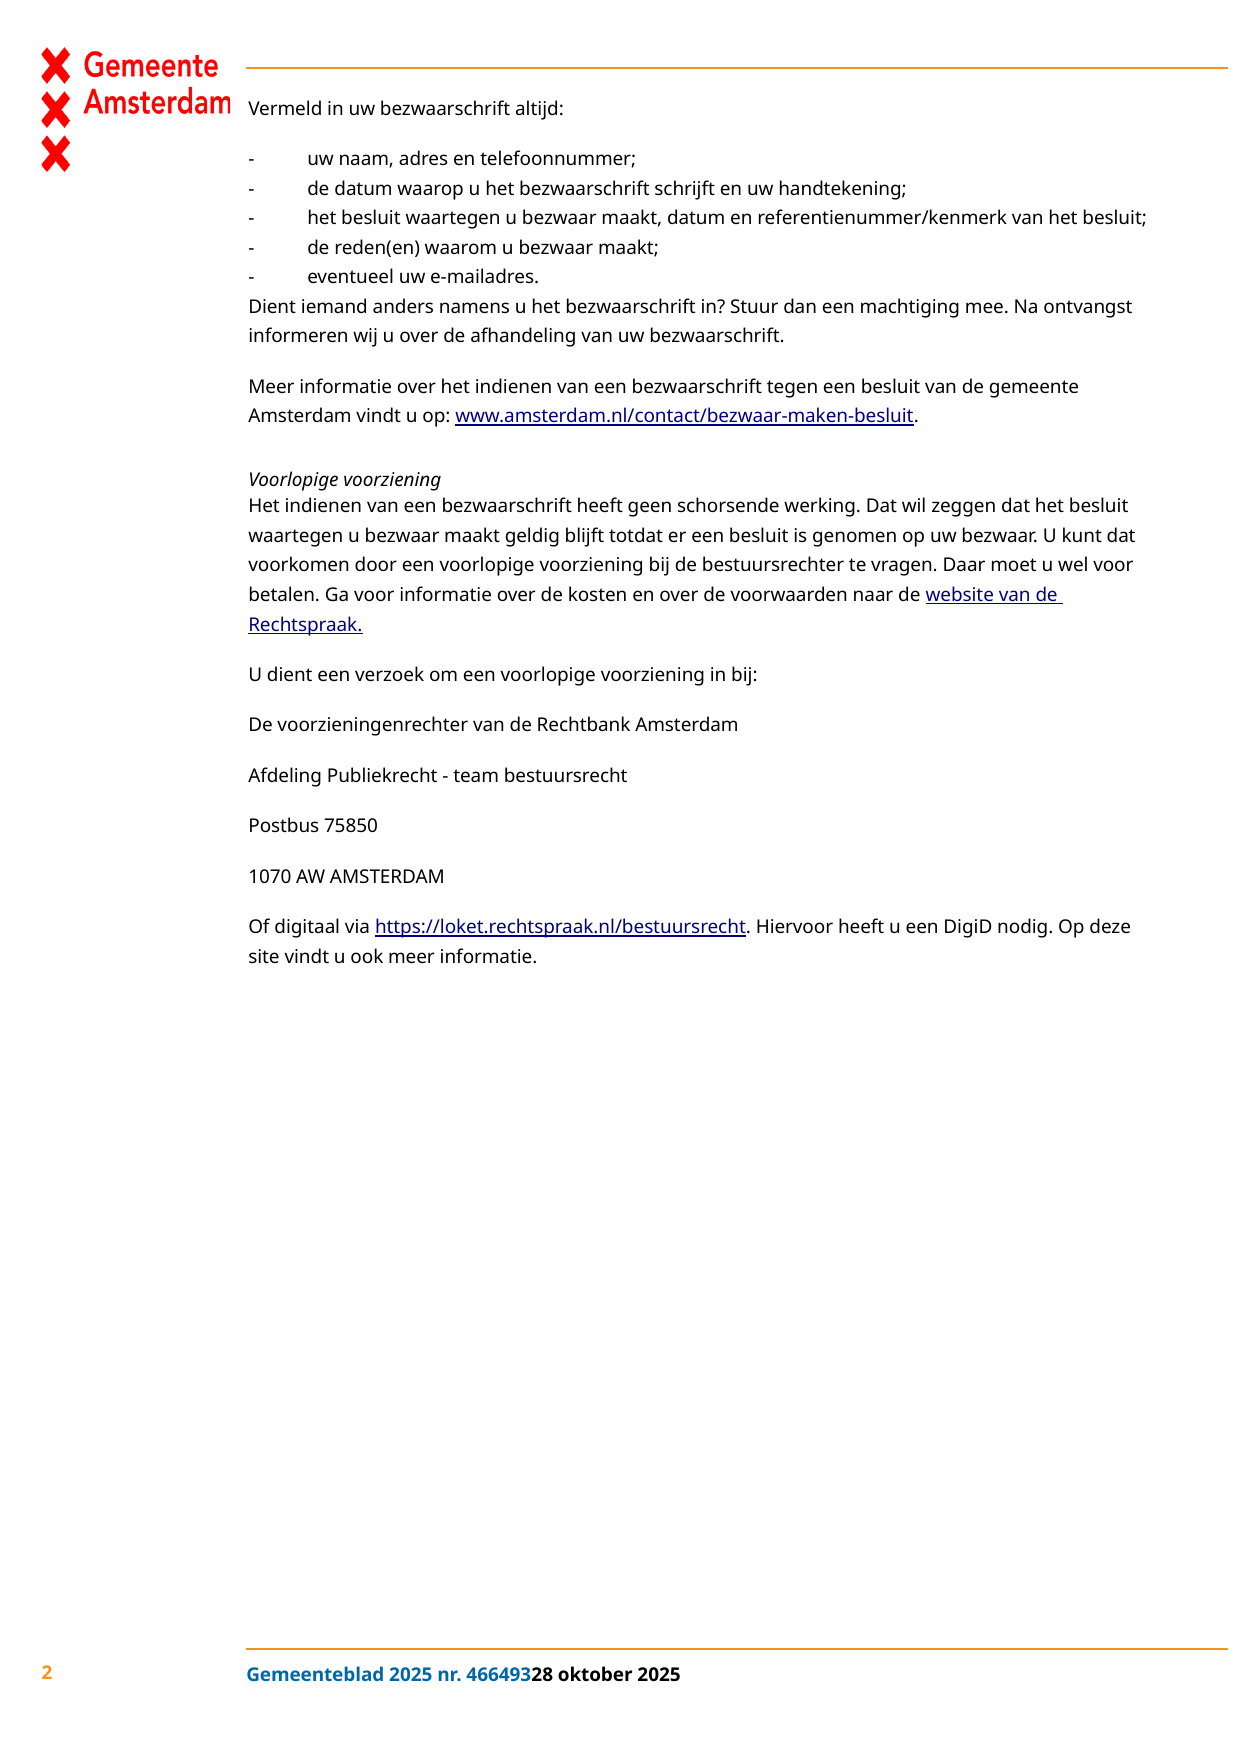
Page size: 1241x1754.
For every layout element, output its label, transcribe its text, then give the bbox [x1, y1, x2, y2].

text Afdeling Publiekrecht - team bestuursrecht [248, 762, 1152, 788]
list uw naam, adres en telefoonnummer; [248, 145, 1152, 171]
picture [41, 47, 231, 172]
text U dient een verzoek om een voorlopige voorziening in bij: [248, 661, 1152, 687]
list de reden(en) waarom u bezwaar maakt; [248, 234, 1152, 260]
text Vermeld in uw bezwaarschrift altijd: [248, 95, 1152, 121]
text Of digitaal via https://loket.rechtspraak.nl/bestuursrecht. Hiervoor heeft u een DigiD nodig. Op deze site vindt u ook meer informatie. [248, 913, 1152, 968]
text Dient iemand anders namens u het bezwaarschrift in? Stuur dan een machtiging mee. Na ontvangst informeren wij u over de afhandeling van uw bezwaarschrift. [248, 293, 1152, 348]
text Meer informatie over het indienen van een bezwaarschrift tegen een besluit van de gemeente Amsterdam vindt u op: www.amsterdam.nl/contact/bezwaar-maken-besluit. [248, 373, 1152, 428]
text Postbus 75850 [248, 812, 1152, 838]
list de datum waarop u het bezwaarschrift schrijft en uw handtekening; [248, 175, 1152, 201]
list eventueel uw e-mailadres. [248, 263, 1152, 289]
text Voorlopige voorziening [248, 467, 1152, 492]
text De voorzieningenrechter van de Rechtbank Amsterdam [248, 712, 1152, 737]
text Het indienen van een bezwaarschrift heeft geen schorsende werking. Dat wil zeggen dat het besluit waartegen u bezwaar maakt geldig blijft totdat er een besluit is genomen op uw bezwaar. U kunt dat voorkomen door een voorlopige voorziening bij de bestuursrechter te vragen. Daar moet u wel voor betalen. Ga voor informatie over de kosten en over de voorwaarden naar de website van de Rechtspraak. [248, 492, 1152, 636]
text 1070 AW AMSTERDAM [248, 863, 1152, 888]
list het besluit waartegen u bezwaar maakt, datum en referentienummer/kenmerk van het besluit; [248, 204, 1152, 230]
